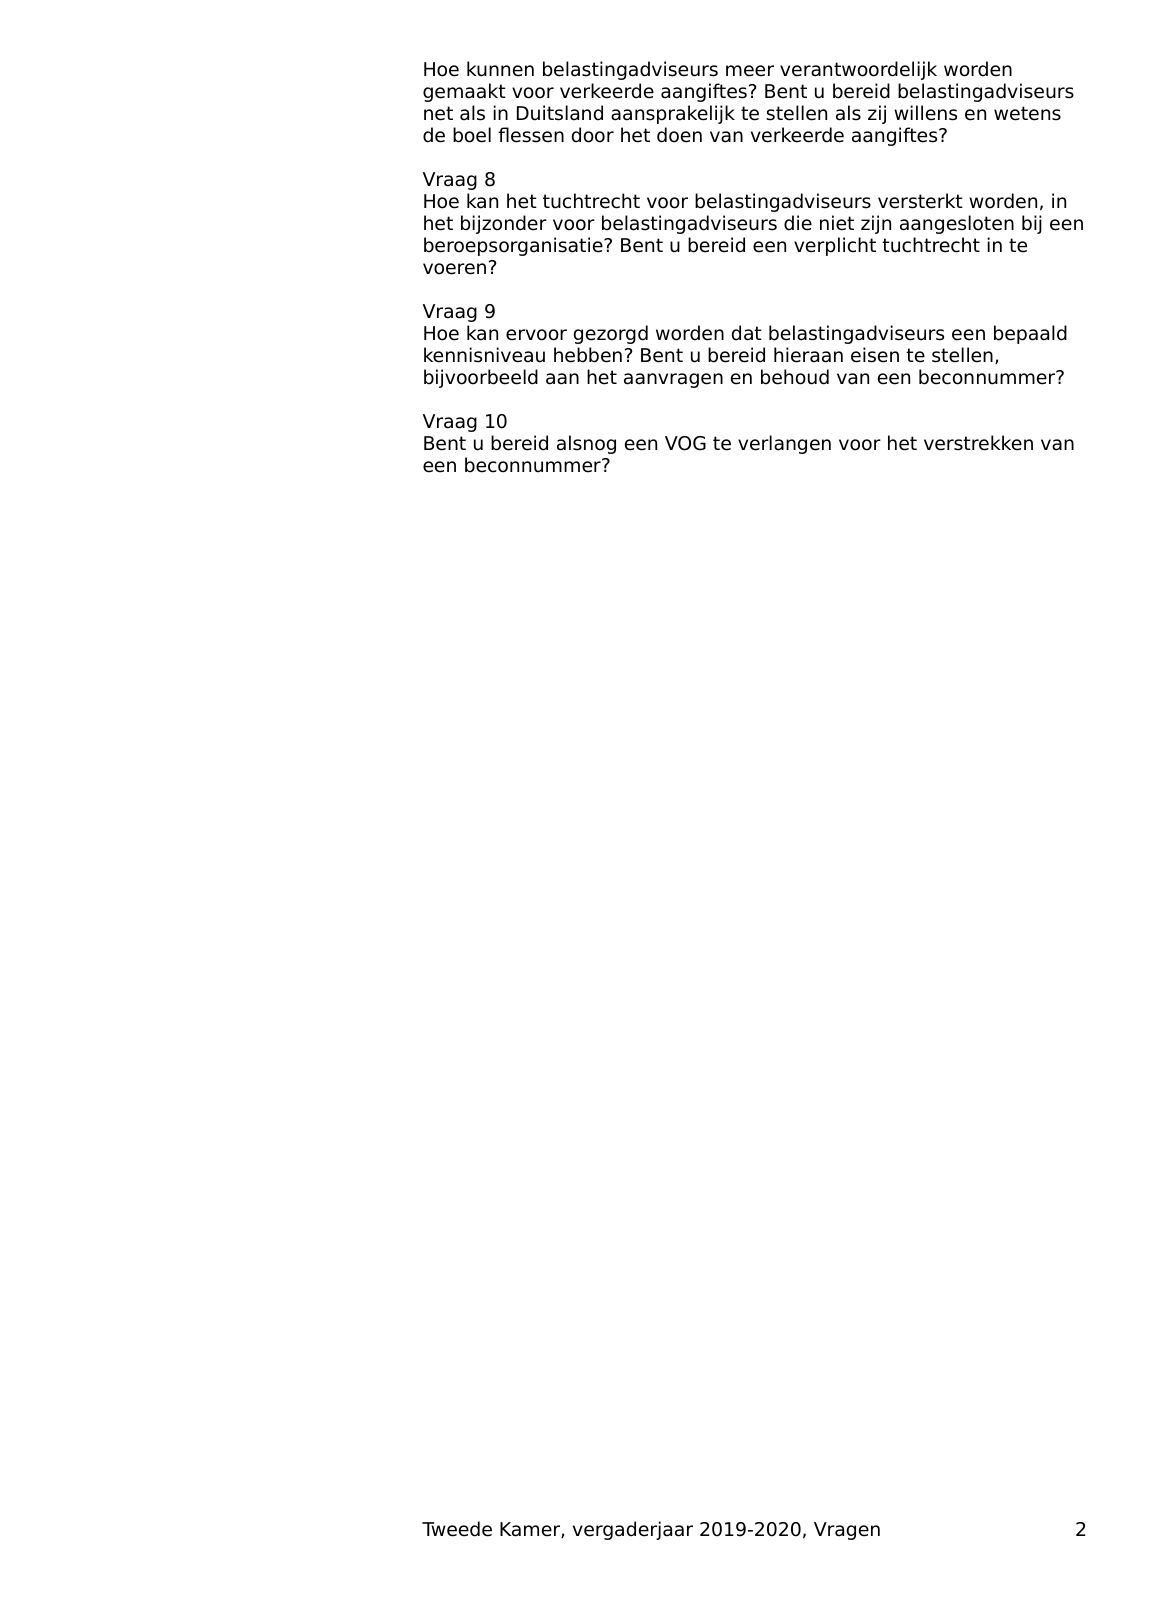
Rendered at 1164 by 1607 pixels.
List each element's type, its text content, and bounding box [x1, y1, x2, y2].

text Vraag 9 [422, 301, 1087, 323]
text Vraag 8 [422, 169, 1087, 191]
text Bent u bereid alsnog een VOG te verlangen voor het verstrekken van een beconnummer? [422, 433, 1087, 477]
text Vraag 10 [422, 411, 1087, 433]
text Hoe kunnen belastingadviseurs meer verantwoordelijk worden gemaakt voor verkeerde aangiftes? Bent u bereid belastingadviseurs net als in Duitsland aansprakelijk te stellen als zij willens en wetens de boel flessen door het doen van verkeerde aangiftes? [422, 59, 1087, 147]
text Hoe kan het tuchtrecht voor belastingadviseurs versterkt worden, in het bijzonder voor belastingadviseurs die niet zijn aangesloten bij een beroepsorganisatie? Bent u bereid een verplicht tuchtrecht in te voeren? [422, 191, 1087, 279]
text Hoe kan ervoor gezorgd worden dat belastingadviseurs een bepaald kennisniveau hebben? Bent u bereid hieraan eisen te stellen, bijvoorbeeld aan het aanvragen en behoud van een beconnummer? [422, 323, 1087, 389]
